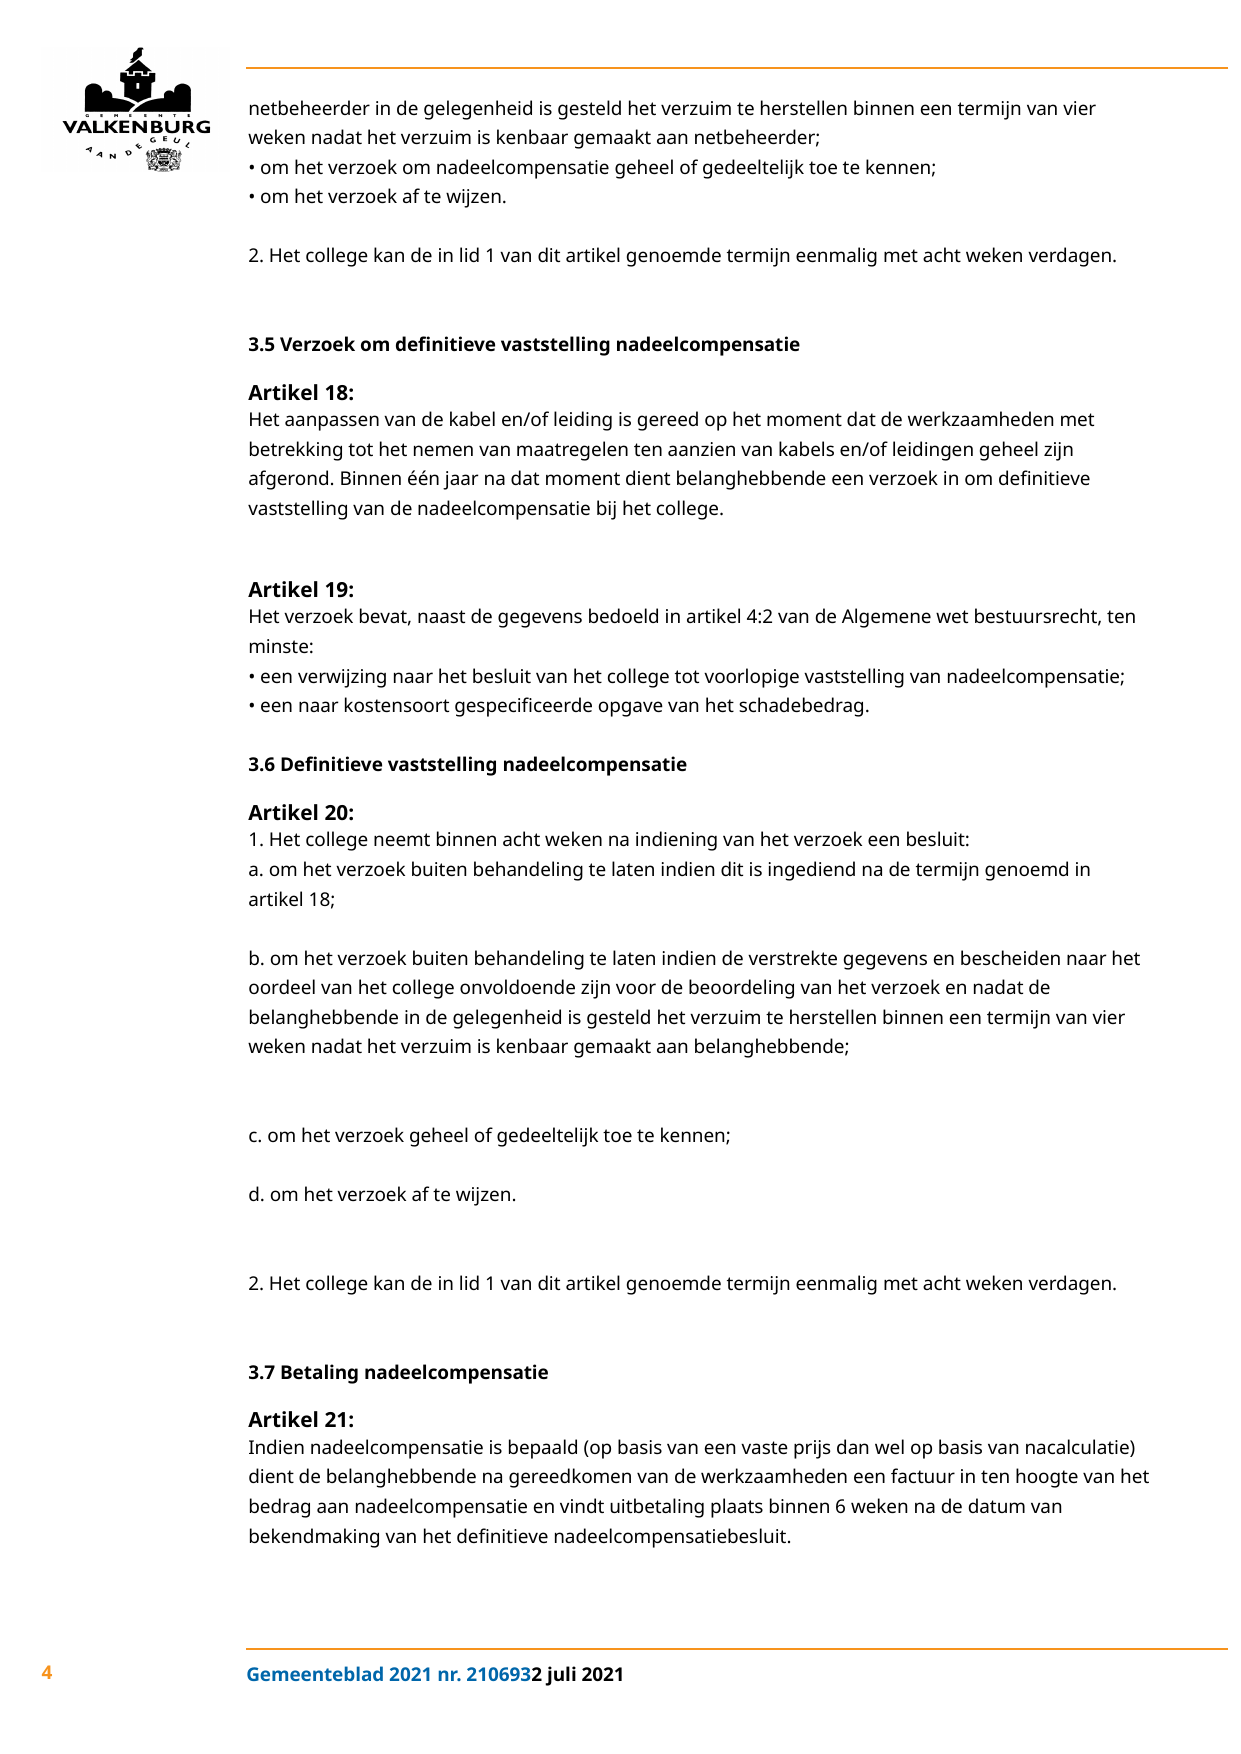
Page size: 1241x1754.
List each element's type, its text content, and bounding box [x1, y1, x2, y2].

text b. om het verzoek buiten behandeling te laten indien de verstrekte gegevens en bescheiden naar het oordeel van het college onvoldoende zijn voor de beoordeling van het verzoek en nadat de belanghebbende in de gelegenheid is gesteld het verzuim te herstellen binnen een termijn van vier weken nadat het verzuim is kenbaar gemaakt aan belanghebbende; [248, 945, 1152, 1059]
text Artikel 20: [248, 798, 1152, 827]
text c. om het verzoek geheel of gedeeltelijk toe te kennen; [248, 1122, 1152, 1148]
text Het aanpassen van de kabel en/of leiding is gereed op het moment dat de werkzaamheden met betrekking tot het nemen van maatregelen ten aanzien van kabels en/of leidingen geheel zijn afgerond. Binnen één jaar na dat moment dient belanghebbende een verzoek in om definitieve vaststelling van de nadeelcompensatie bij het college. [248, 406, 1152, 521]
text 3.5 Verzoek om definitieve vaststelling nadeelcompensatie [248, 331, 1152, 357]
text 2. Het college kan de in lid 1 van dit artikel genoemde termijn eenmalig met acht weken verdagen. [248, 243, 1152, 268]
text Artikel 19: [248, 575, 1152, 604]
text 3.7 Betaling nadeelcompensatie [248, 1359, 1152, 1385]
text 1. Het college neemt binnen acht weken na indiening van het verzoek een besluit: [248, 827, 1152, 852]
text • een verwijzing naar het besluit van het college tot voorlopige vaststelling van nadeelcompensatie; [248, 663, 1152, 688]
text • om het verzoek af te wijzen. [248, 183, 1152, 209]
text a. om het verzoek buiten behandeling te laten indien dit is ingediend na de termijn genoemd in artikel 18; [248, 856, 1152, 911]
text d. om het verzoek af te wijzen. [248, 1182, 1152, 1207]
text 3.6 Definitieve vaststelling nadeelcompensatie [248, 752, 1152, 777]
text netbeheerder in de gelegenheid is gesteld het verzuim te herstellen binnen een termijn van vier weken nadat het verzuim is kenbaar gemaakt aan netbeheerder; [248, 95, 1152, 150]
text Artikel 21: [248, 1406, 1152, 1434]
text 2. Het college kan de in lid 1 van dit artikel genoemde termijn eenmalig met acht weken verdagen. [248, 1270, 1152, 1296]
text • om het verzoek om nadeelcompensatie geheel of gedeeltelijk toe te kennen; [248, 154, 1152, 180]
text Artikel 18: [248, 378, 1152, 406]
text Het verzoek bevat, naast de gegevens bedoeld in artikel 4:2 van de Algemene wet bestuursrecht, ten minste: [248, 604, 1152, 659]
text • een naar kostensoort gespecificeerde opgave van het schadebedrag. [248, 692, 1152, 718]
text Indien nadeelcompensatie is bepaald (op basis van een vaste prijs dan wel op basis van nacalculatie) dient de belanghebbende na gereedkomen van de werkzaamheden een factuur in ten hoogte van het bedrag aan nadeelcompensatie en vindt uitbetaling plaats binnen 6 weken na de datum van bekendmaking van het definitieve nadeelcompensatiebesluit. [248, 1434, 1152, 1548]
picture [41, 47, 231, 172]
